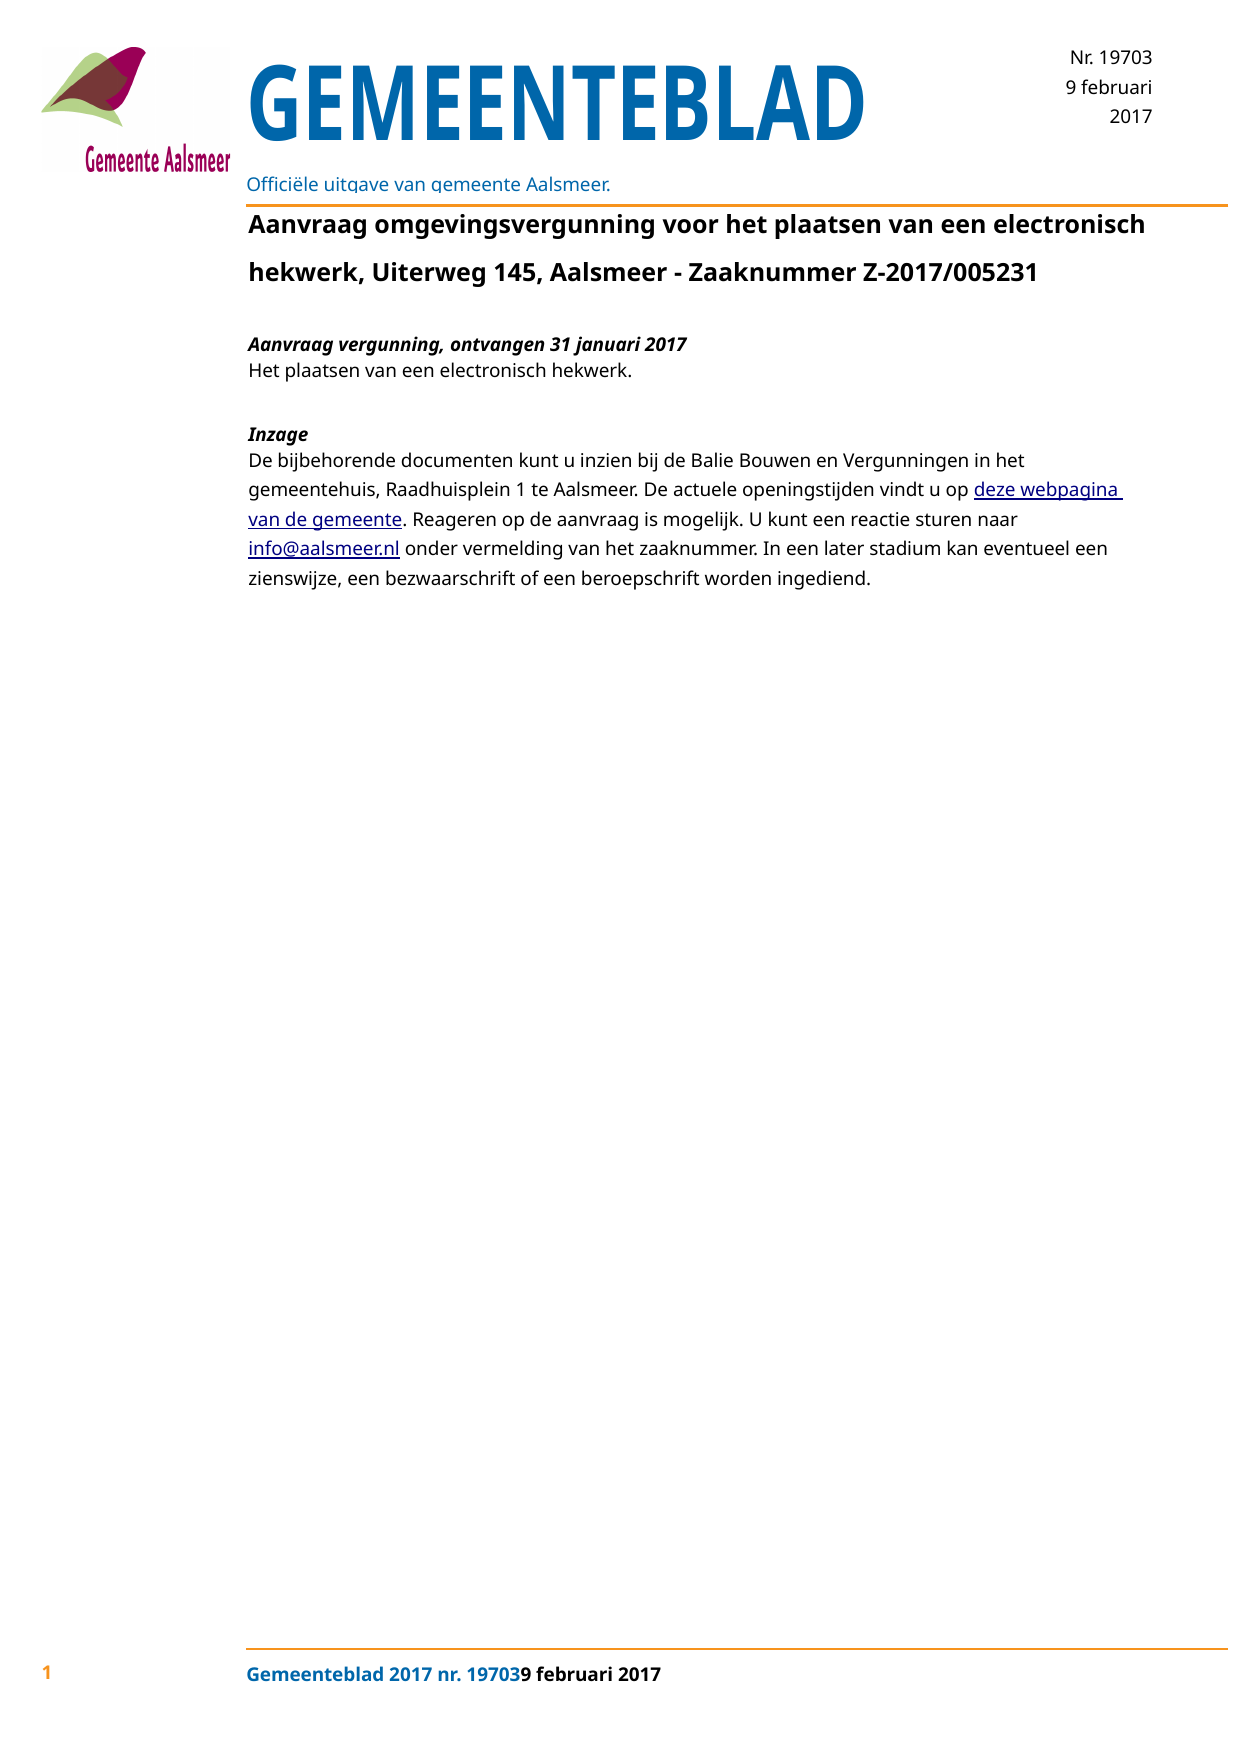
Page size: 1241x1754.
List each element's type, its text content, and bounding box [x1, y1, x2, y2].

picture [41, 47, 231, 172]
text Inzage [248, 421, 1152, 447]
text ​ [248, 616, 1152, 641]
text Het plaatsen van een electronisch hekwerk. [248, 357, 1152, 383]
text Aanvraag vergunning, ontvangen 31 januari 2017 [248, 331, 1152, 357]
text Aanvraag omgevingsvergunning voor het plaatsen van een electronisch hekwerk, Uiterweg 145, Aalsmeer - Zaaknummer Z-2017/005231 [248, 207, 1152, 288]
text De bijbehorende documenten kunt u inzien bij de Balie Bouwen en Vergunningen in het gemeentehuis, Raadhuisplein 1 te Aalsmeer. De actuele openingstijden vindt u op deze webpagina van de gemeente. Reageren op de aanvraag is mogelijk. U kunt een reactie sturen naar info@aalsmeer.nl onder vermelding van het zaaknummer. In een later stadium kan eventueel een zienswijze, een bezwaarschrift of een beroepschrift worden ingediend. [248, 447, 1152, 591]
